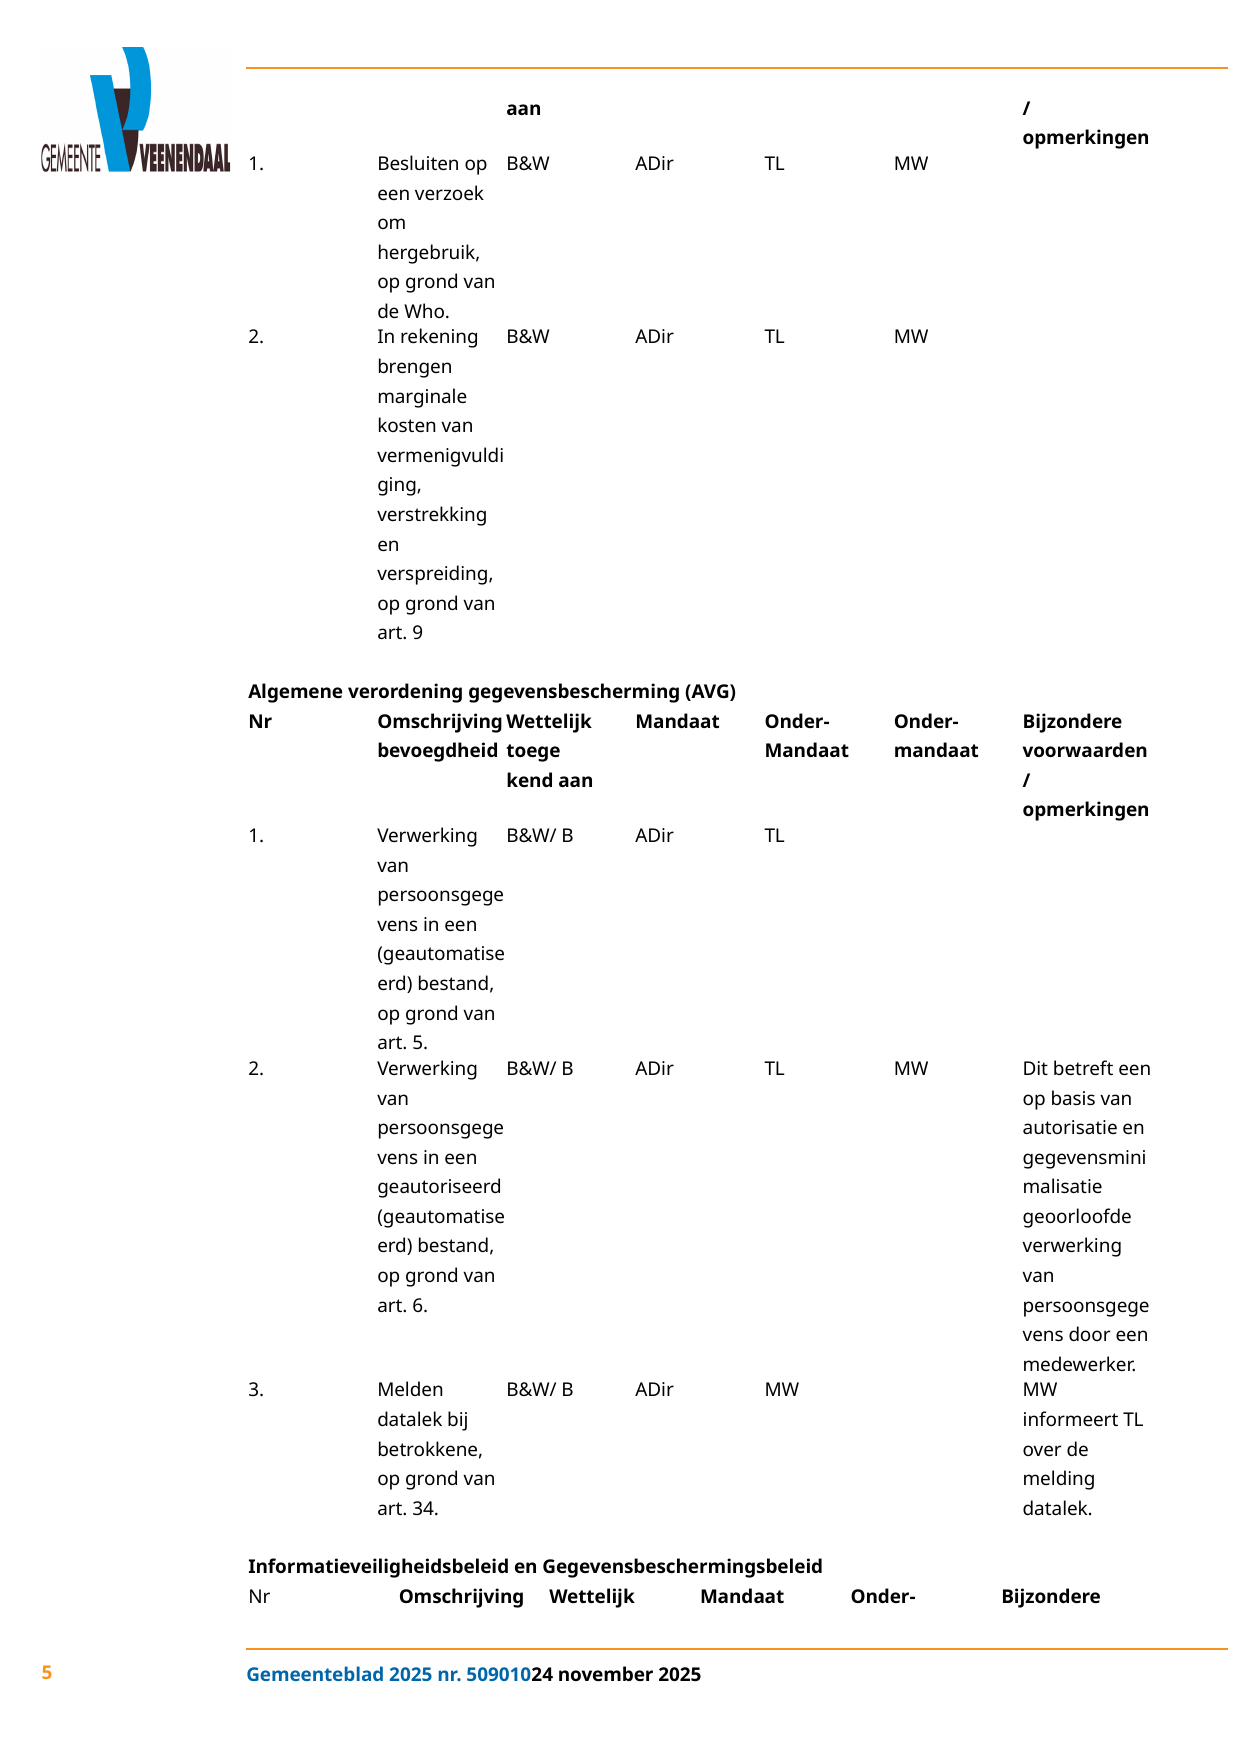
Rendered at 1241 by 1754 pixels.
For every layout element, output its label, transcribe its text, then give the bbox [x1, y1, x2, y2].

table_header Bijzondere [1001, 1583, 1152, 1609]
table_cell MW [894, 324, 1022, 645]
table_cell MW [764, 1377, 893, 1521]
table_cell [1023, 324, 1152, 645]
table_header Bijzondere voorwaarden/ opmerkingen [1023, 708, 1152, 822]
table_cell B&W [506, 324, 635, 645]
table_header / opmerkingen [1023, 95, 1152, 150]
table_cell MW [894, 150, 1022, 324]
table_cell B&W/ B [506, 822, 635, 1055]
table_cell Besluiten op een verzoek om hergebruik, op grond van de Who. [377, 150, 506, 324]
table_header [894, 95, 1022, 150]
picture [123, 47, 231, 172]
table_cell Verwerking van persoonsgegevens in een geautoriseerd (geautomatiseerd) bestand, op grond van art. 6. [377, 1055, 506, 1377]
table_header Nr [248, 1583, 398, 1609]
table_cell [248, 1055, 377, 1377]
table_cell Melden datalek bij betrokkene, op grond van art. 34. [377, 1377, 506, 1521]
table_cell MW informeert TL over de melding datalek. [1023, 1377, 1152, 1521]
table_header Nr [248, 708, 377, 822]
table_cell B&W/ B [506, 1055, 635, 1377]
table_header Wettelijk [549, 1583, 700, 1609]
text Informatieveiligheidsbeleid en Gegevensbeschermingsbeleid [248, 1553, 1152, 1579]
table_cell B&W [506, 150, 635, 324]
table_cell [894, 822, 1022, 1055]
table_cell [248, 1377, 377, 1521]
table_header Onder- Mandaat [764, 708, 893, 822]
table_cell TL [764, 150, 893, 324]
table_header Wettelijk toege kend aan [506, 708, 635, 822]
table_header Mandaat [635, 708, 764, 822]
table_cell TL [764, 822, 893, 1055]
table_header [377, 95, 506, 150]
table_cell TL [764, 324, 893, 645]
table_cell Dit betreft een op basis van autorisatie en gegevensminimalisatie geoorloofde verwerking van persoonsgegevens door een medewerker. [1023, 1055, 1152, 1377]
table_cell [248, 150, 377, 324]
table_header Onder-mandaat [894, 708, 1022, 822]
text Algemene verordening gegevensbescherming (AVG) [248, 678, 1152, 704]
table_header [248, 95, 377, 150]
table_cell B&W/ B [506, 1377, 635, 1521]
table_cell ADir [635, 1377, 764, 1521]
table_cell TL [764, 1055, 893, 1377]
table_cell [248, 822, 377, 1055]
table_cell ADir [635, 822, 764, 1055]
table_header Onder- [850, 1583, 1001, 1609]
table_cell [248, 324, 377, 645]
table_cell Verwerking van persoonsgegevens in een (geautomatiseerd) bestand, op grond van art. 5. [377, 822, 506, 1055]
table_header Omschrijving [399, 1583, 549, 1609]
table_header [635, 95, 764, 150]
table_cell In rekening brengen marginale kosten van vermenigvuldiging, verstrekking en verspreiding, op grond van art. 9 [377, 324, 506, 645]
table_cell [1023, 822, 1152, 1055]
table_header [764, 95, 893, 150]
table_cell ADir [635, 1055, 764, 1377]
picture [41, 47, 130, 172]
table_cell [894, 1377, 1022, 1521]
table_header Mandaat [700, 1583, 850, 1609]
table_cell [1023, 150, 1152, 324]
table_cell ADir [635, 150, 764, 324]
table_header Omschrijving bevoegdheid [377, 708, 506, 822]
table_header aan [506, 95, 635, 150]
table_cell ADir [635, 324, 764, 645]
table_cell MW [894, 1055, 1022, 1377]
